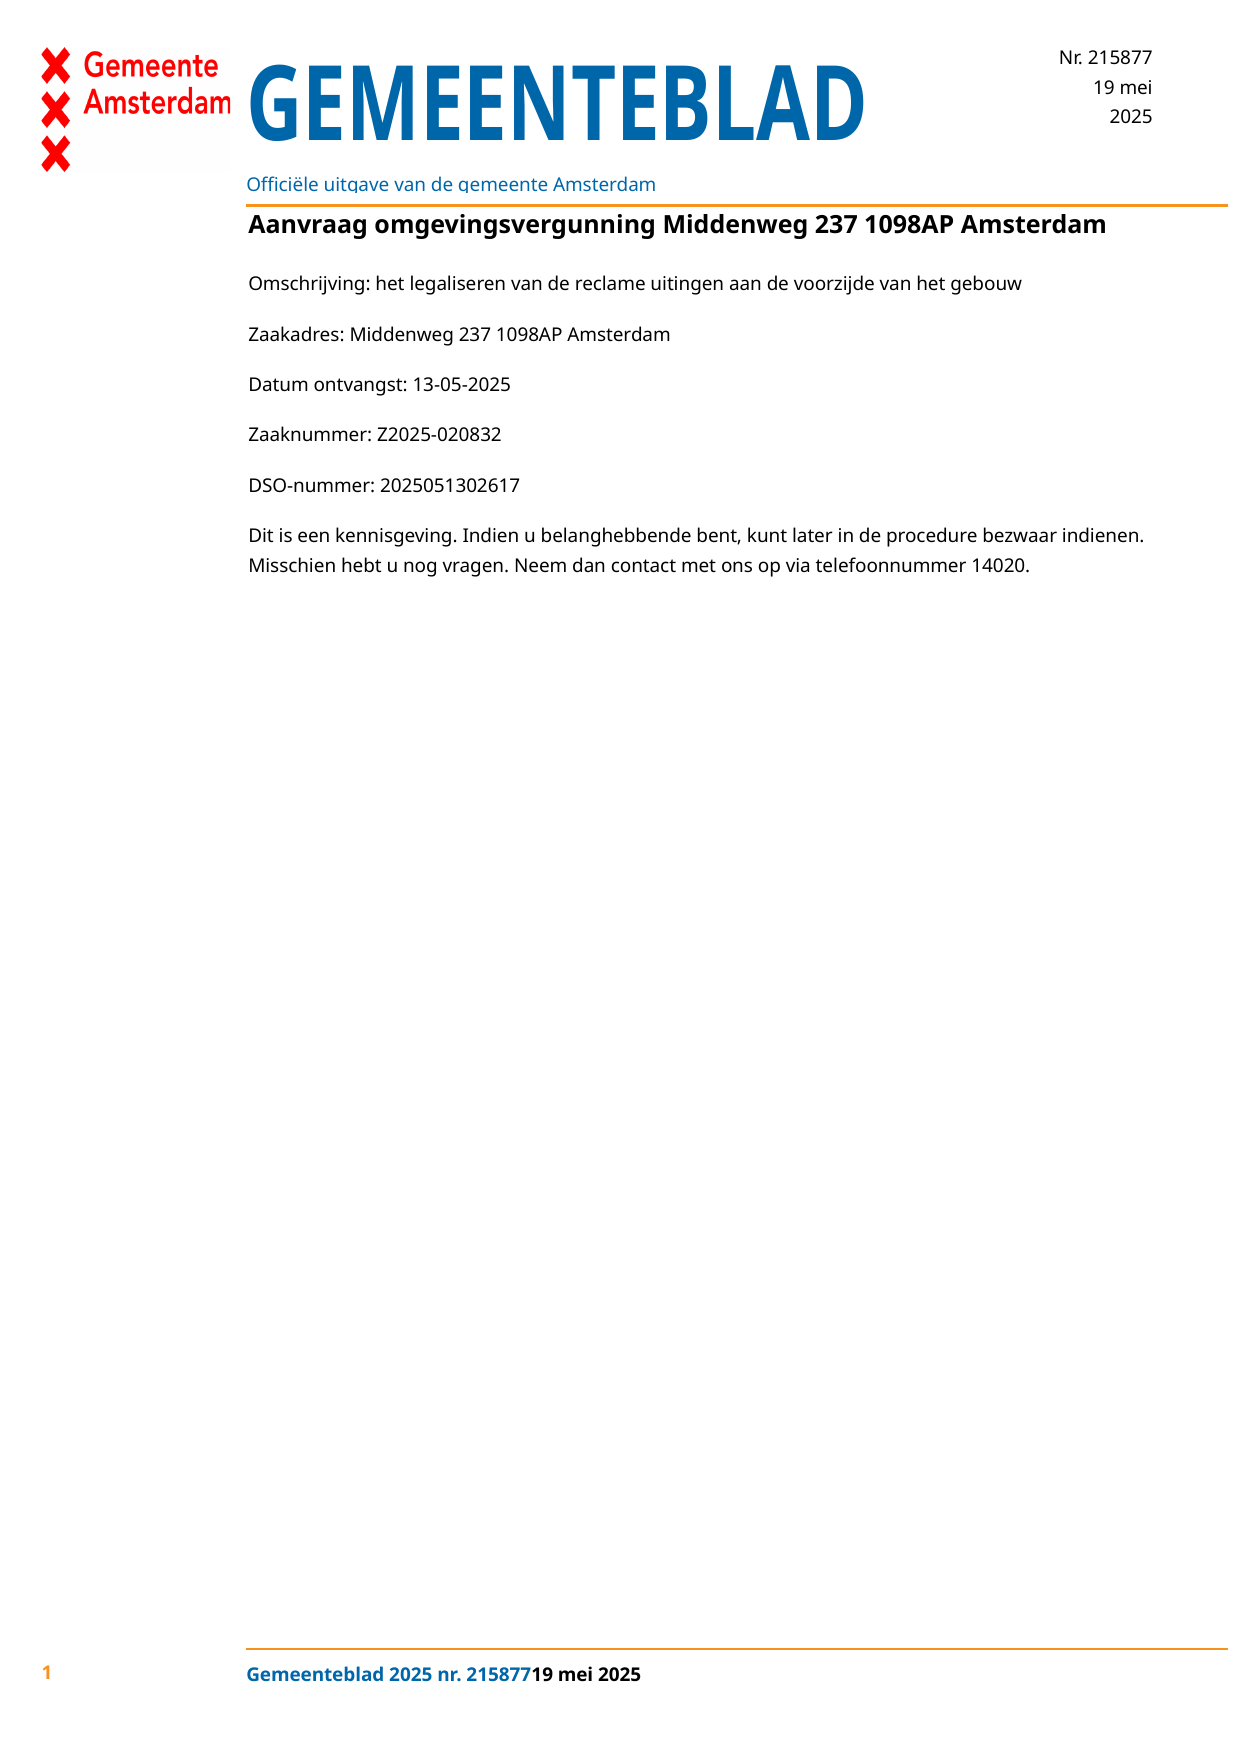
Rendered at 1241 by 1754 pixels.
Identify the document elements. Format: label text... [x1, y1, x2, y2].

picture [41, 47, 231, 172]
text Datum ontvangst: 13-05-2025 [248, 371, 1152, 397]
text Zaaknummer: Z2025-020832 [248, 422, 1152, 447]
text Dit is een kennisgeving. Indien u belanghebbende bent, kunt later in de procedure bezwaar indienen. Misschien hebt u nog vragen. Neem dan contact met ons op via telefoonnummer 14020. [248, 522, 1152, 578]
text Zaakadres: Middenweg 237 1098AP Amsterdam [248, 321, 1152, 346]
text Omschrijving: het legaliseren van de reclame uitingen aan de voorzijde van het gebouw [248, 270, 1152, 296]
text DSO-nummer: 2025051302617 [248, 472, 1152, 498]
text Aanvraag omgevingsvergunning Middenweg 237 1098AP Amsterdam [248, 207, 1152, 241]
